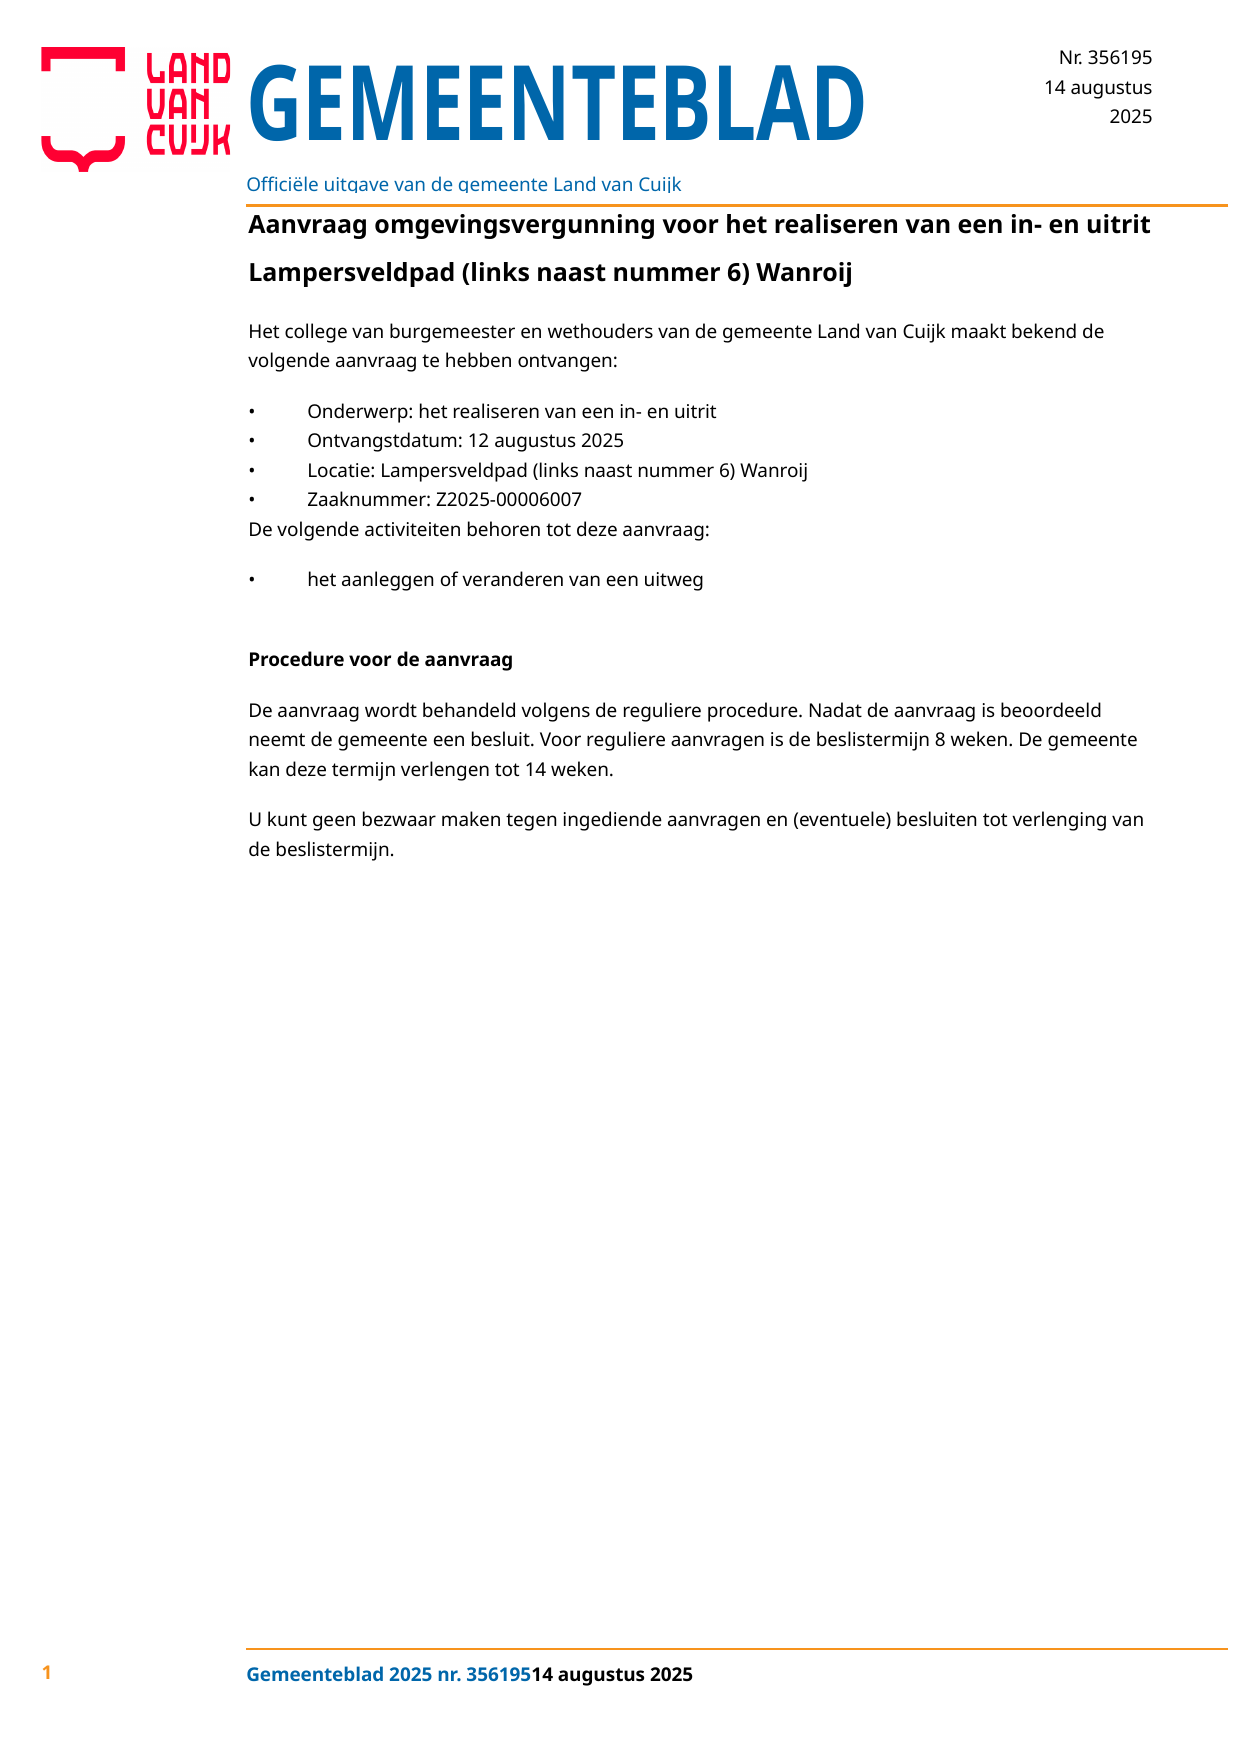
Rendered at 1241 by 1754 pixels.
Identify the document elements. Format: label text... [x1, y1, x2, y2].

list Ontvangstdatum: 12 augustus 2025 [248, 427, 1152, 453]
text Procedure voor de aanvraag [248, 647, 1152, 672]
text U kunt geen bezwaar maken tegen ingediende aanvragen en (eventuele) besluiten tot verlenging van de beslistermijn. [248, 807, 1152, 862]
list het aanleggen of veranderen van een uitweg [248, 567, 1152, 592]
text Aanvraag omgevingsvergunning voor het realiseren van een in- en uitrit Lampersveldpad (links naast nummer 6) Wanroij [248, 207, 1152, 288]
picture [41, 47, 231, 172]
list Locatie: Lampersveldpad (links naast nummer 6) Wanroij [248, 457, 1152, 483]
text De aanvraag wordt behandeld volgens de reguliere procedure. Nadat de aanvraag is beoordeeld neemt de gemeente een besluit. Voor reguliere aanvragen is de beslistermijn 8 weken. De gemeente kan deze termijn verlengen tot 14 weken. [248, 697, 1152, 782]
text Het college van burgemeester en wethouders van de gemeente Land van Cuijk maakt bekend de volgende aanvraag te hebben ontvangen: [248, 318, 1152, 373]
list Zaaknummer: Z2025-00006007 [248, 487, 1152, 512]
text De volgende activiteiten behoren tot deze aanvraag: [248, 516, 1152, 542]
list Onderwerp: het realiseren van een in- en uitrit [248, 398, 1152, 424]
